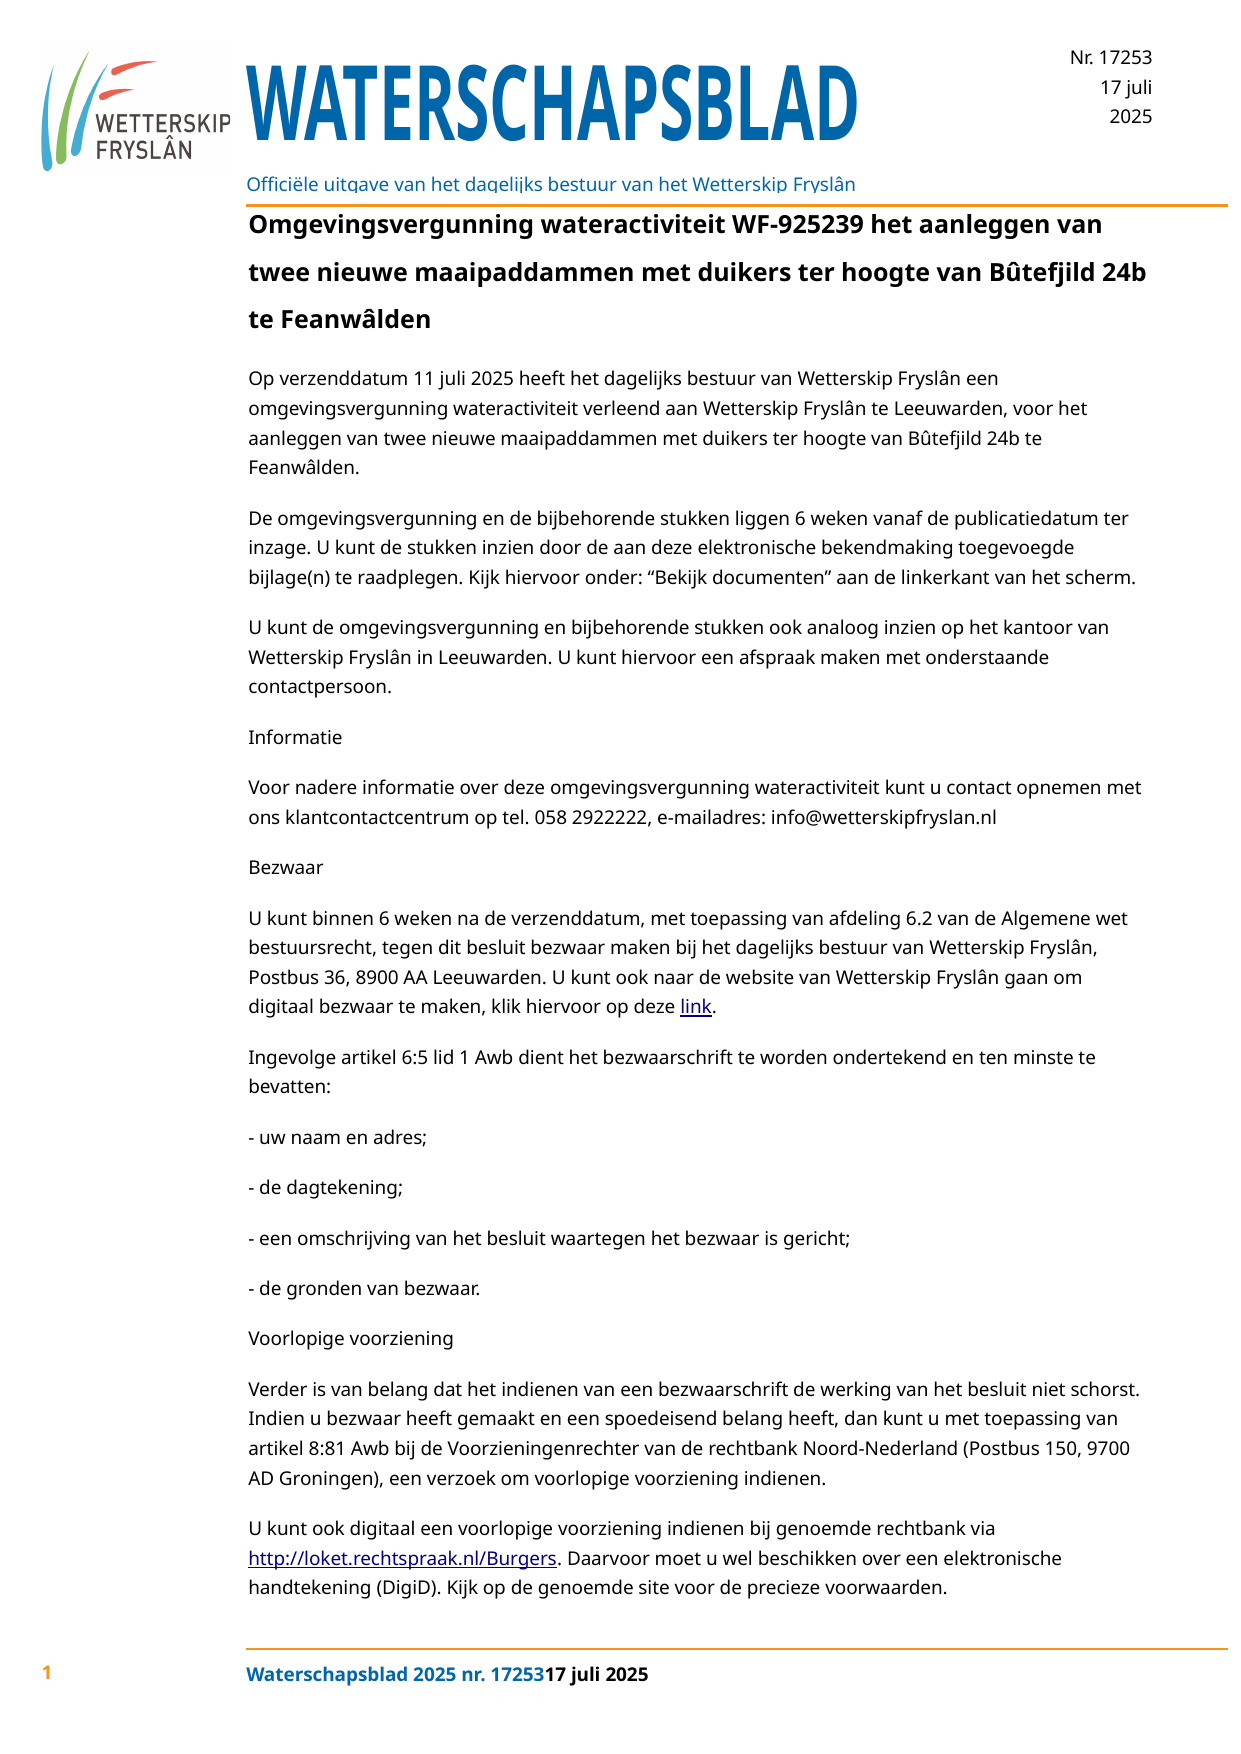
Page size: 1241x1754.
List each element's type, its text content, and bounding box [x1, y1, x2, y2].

text Bezwaar [248, 854, 1152, 880]
text - uw naam en adres; [248, 1124, 1152, 1149]
text Voorlopige voorziening [248, 1326, 1152, 1351]
picture [41, 47, 231, 172]
text Verder is van belang dat het indienen van een bezwaarschrift de werking van het besluit niet schorst. Indien u bezwaar heeft gemaakt en een spoedeisend belang heeft, dan kunt u met toepassing van artikel 8:81 Awb bij de Voorzieningenrechter van de rechtbank Noord-Nederland (Postbus 150, 9700 AD Groningen), een verzoek om voorlopige voorziening indienen. [248, 1376, 1152, 1490]
text - de dagtekening; [248, 1174, 1152, 1200]
text De omgevingsvergunning en de bijbehorende stukken liggen 6 weken vanaf de publicatiedatum ter inzage. U kunt de stukken inzien door de aan deze elektronische bekendmaking toegevoegde bijlage(n) te raadplegen. Kijk hiervoor onder: “Bekijk documenten” aan de linkerkant van het scherm. [248, 505, 1152, 589]
text Ingevolge artikel 6:5 lid 1 Awb dient het bezwaarschrift te worden ondertekend en ten minste te bevatten: [248, 1044, 1152, 1099]
text - een omschrijving van het besluit waartegen het bezwaar is gericht; [248, 1225, 1152, 1250]
text U kunt binnen 6 weken na de verzenddatum, met toepassing van afdeling 6.2 van de Algemene wet bestuursrecht, tegen dit besluit bezwaar maken bij het dagelijks bestuur van Wetterskip Fryslân, Postbus 36, 8900 AA Leeuwarden. U kunt ook naar de website van Wetterskip Fryslân gaan om digitaal bezwaar te maken, klik hiervoor op deze link. [248, 905, 1152, 1019]
text Informatie [248, 724, 1152, 749]
text Voor nadere informatie over deze omgevingsvergunning wateractiviteit kunt u contact opnemen met ons klantcontactcentrum op tel. 058 2922222, e-mailadres: info@wetterskipfryslan.nl [248, 774, 1152, 829]
text U kunt ook digitaal een voorlopige voorziening indienen bij genoemde rechtbank via http://loket.rechtspraak.nl/Burgers. Daarvoor moet u wel beschikken over een elektronische handtekening (DigiD). Kijk op de genoemde site voor de precieze voorwaarden. [248, 1515, 1152, 1600]
text Op verzenddatum 11 juli 2025 heeft het dagelijks bestuur van Wetterskip Fryslân een omgevingsvergunning wateractiviteit verleend aan Wetterskip Fryslân te Leeuwarden, voor het aanleggen van twee nieuwe maaipaddammen met duikers ter hoogte van Bûtefjild 24b te Feanwâlden. [248, 366, 1152, 480]
text Omgevingsvergunning wateractiviteit WF-925239 het aanleggen van twee nieuwe maaipaddammen met duikers ter hoogte van Bûtefjild 24b te Feanwâlden [248, 207, 1152, 336]
text - de gronden van bezwaar. [248, 1275, 1152, 1301]
text U kunt de omgevingsvergunning en bijbehorende stukken ook analoog inzien op het kantoor van Wetterskip Fryslân in Leeuwarden. U kunt hiervoor een afspraak maken met onderstaande contactpersoon. [248, 614, 1152, 699]
